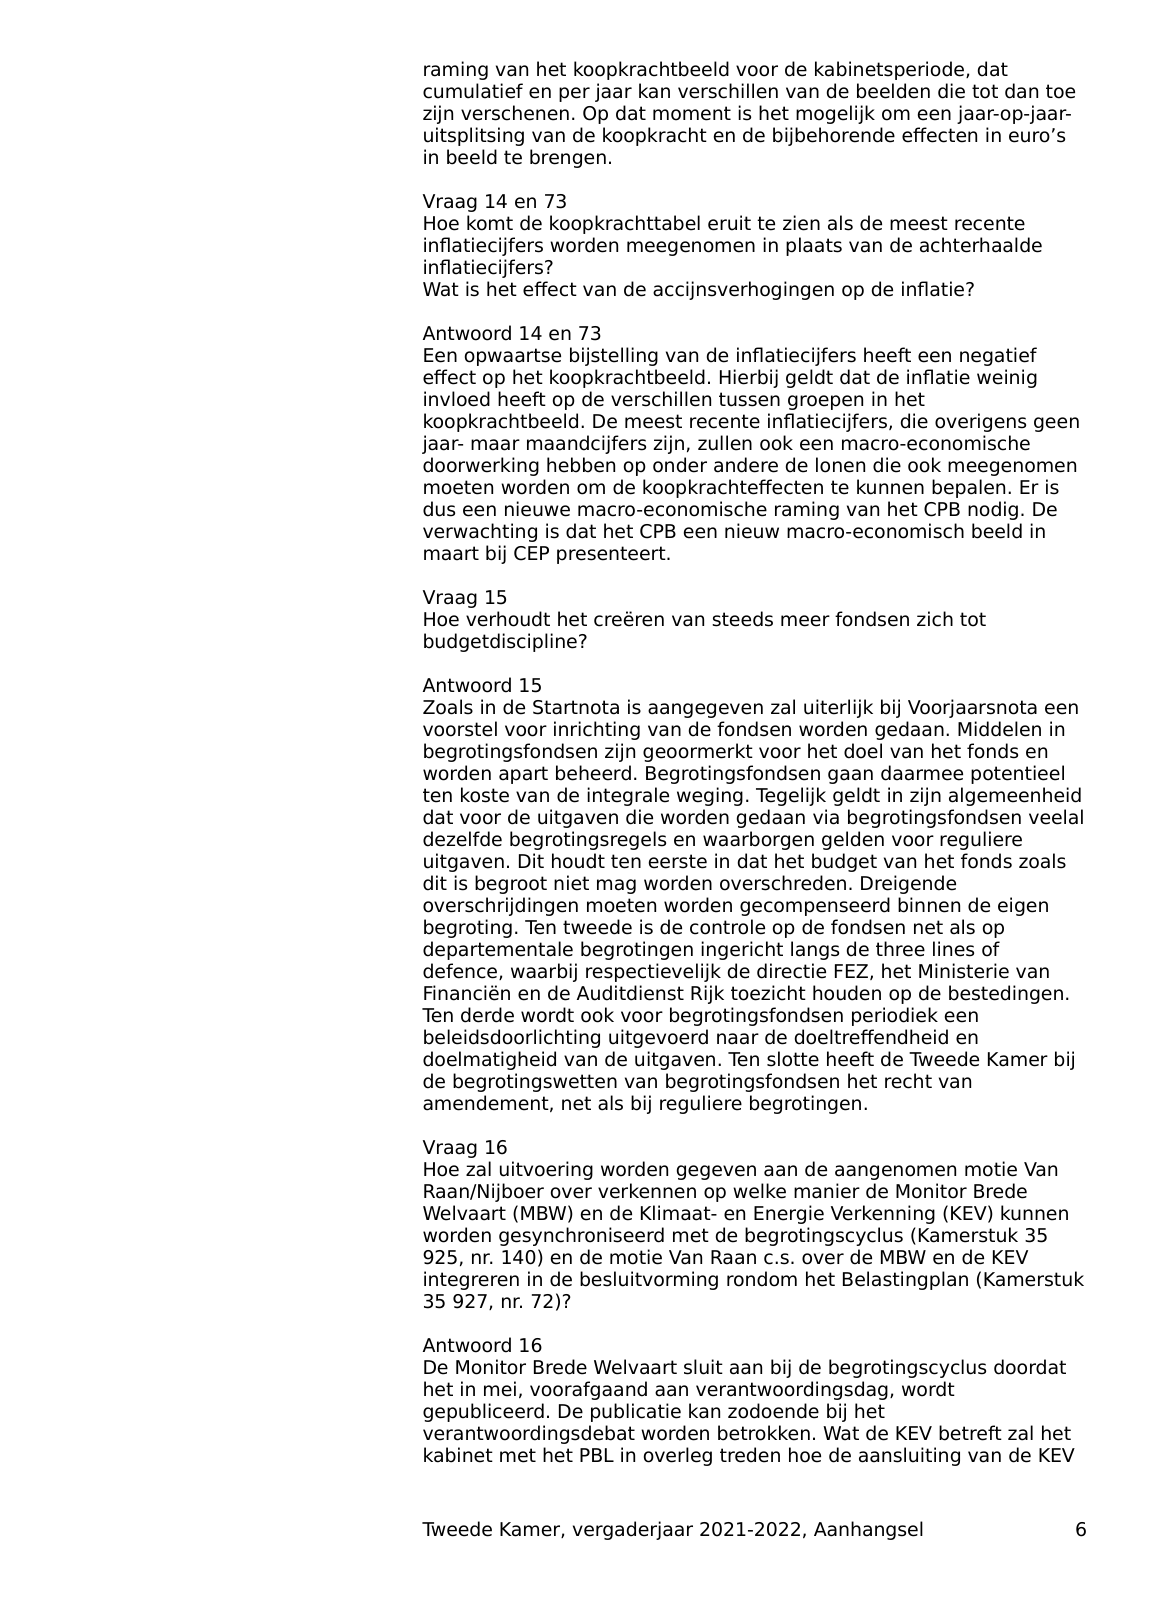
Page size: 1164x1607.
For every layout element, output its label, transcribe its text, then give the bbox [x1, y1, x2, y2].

text Vraag 15 [422, 587, 1087, 609]
text Antwoord 16 [422, 1335, 1087, 1357]
text Hoe zal uitvoering worden gegeven aan de aangenomen motie Van Raan/Nijboer over verkennen op welke manier de Monitor Brede Welvaart (MBW) en de Klimaat- en Energie Verkenning (KEV) kunnen worden gesynchroniseerd met de begrotingscyclus (Kamerstuk 35 925, nr. 140) en de motie Van Raan c.s. over de MBW en de KEV integreren in de besluitvorming rondom het Belastingplan (Kamerstuk 35 927, nr. 72)? [422, 1159, 1087, 1313]
text Wat is het effect van de accijnsverhogingen op de inflatie? [422, 279, 1087, 301]
text Hoe komt de koopkrachttabel eruit te zien als de meest recente inflatiecijfers worden meegenomen in plaats van de achterhaalde inflatiecijfers? [422, 213, 1087, 279]
text Hoe verhoudt het creëren van steeds meer fondsen zich tot budgetdiscipline? [422, 609, 1087, 653]
text De Monitor Brede Welvaart sluit aan bij de begrotingscyclus doordat het in mei, voorafgaand aan verantwoordingsdag, wordt gepubliceerd. De publicatie kan zodoende bij het verantwoordingsdebat worden betrokken. Wat de KEV betreft zal het kabinet met het PBL in overleg treden hoe de aansluiting van de KEV [422, 1357, 1087, 1467]
text Vraag 14 en 73 [422, 191, 1087, 213]
text Zoals in de Startnota is aangegeven zal uiterlijk bij Voorjaarsnota een voorstel voor inrichting van de fondsen worden gedaan. Middelen in begrotingsfondsen zijn geoormerkt voor het doel van het fonds en worden apart beheerd. Begrotingsfondsen gaan daarmee potentieel ten koste van de integrale weging. Tegelijk geldt in zijn algemeenheid dat voor de uitgaven die worden gedaan via begrotingsfondsen veelal dezelfde begrotingsregels en waarborgen gelden voor reguliere uitgaven. Dit houdt ten eerste in dat het budget van het fonds zoals dit is begroot niet mag worden overschreden. Dreigende overschrijdingen moeten worden gecompenseerd binnen de eigen begroting. Ten tweede is de controle op de fondsen net als op departementale begrotingen ingericht langs de three lines of defence, waarbij respectievelijk de directie FEZ, het Ministerie van Financiën en de Auditdienst Rijk toezicht houden op de bestedingen. Ten derde wordt ook voor begrotingsfondsen periodiek een beleidsdoorlichting uitgevoerd naar de doeltreffendheid en doelmatigheid van de uitgaven. Ten slotte heeft de Tweede Kamer bij de begrotingswetten van begrotingsfondsen het recht van amendement, net als bij reguliere begrotingen. [422, 697, 1087, 1115]
text Vraag 16 [422, 1137, 1087, 1159]
text Een opwaartse bijstelling van de inflatiecijfers heeft een negatief effect op het koopkrachtbeeld. Hierbij geldt dat de inflatie weinig invloed heeft op de verschillen tussen groepen in het koopkrachtbeeld. De meest recente inflatiecijfers, die overigens geen jaar- maar maandcijfers zijn, zullen ook een macro-economische doorwerking hebben op onder andere de lonen die ook meegenomen moeten worden om de koopkrachteffecten te kunnen bepalen. Er is dus een nieuwe macro-economische raming van het CPB nodig. De verwachting is dat het CPB een nieuw macro-economisch beeld in maart bij CEP presenteert. [422, 345, 1087, 565]
text Antwoord 15 [422, 675, 1087, 697]
text Antwoord 14 en 73 [422, 323, 1087, 345]
text raming van het koopkrachtbeeld voor de kabinetsperiode, dat cumulatief en per jaar kan verschillen van de beelden die tot dan toe zijn verschenen. Op dat moment is het mogelijk om een jaar-op-jaar-uitsplitsing van de koopkracht en de bijbehorende effecten in euro’s in beeld te brengen. [422, 59, 1087, 169]
